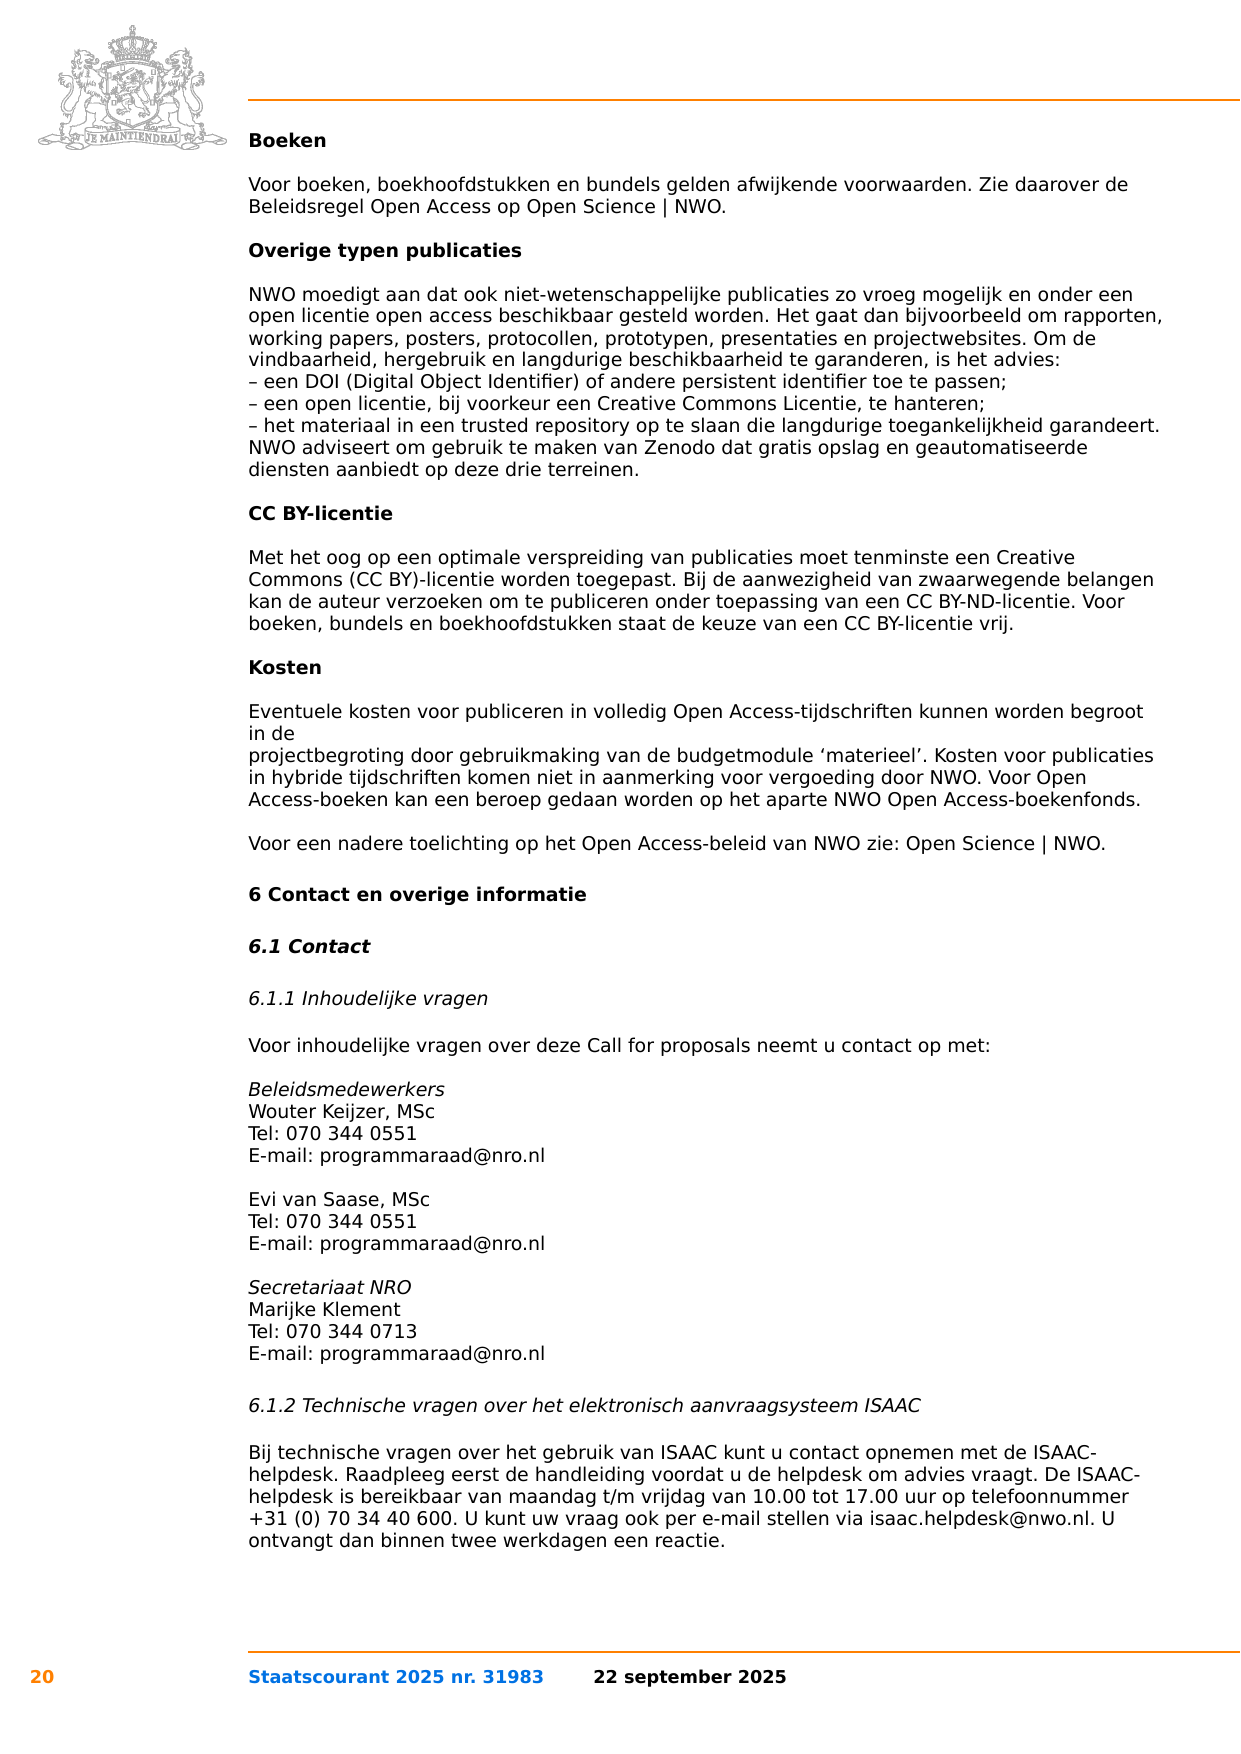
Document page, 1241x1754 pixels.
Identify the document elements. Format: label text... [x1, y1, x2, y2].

text E-mail: programmaraad@nro.nl [248, 1233, 1163, 1255]
text Tel: 070 344 0551 [248, 1211, 1163, 1233]
subtitle 6.1.2 Technische vragen over het elektronisch aanvraagsysteem ISAAC [248, 1395, 1163, 1417]
text projectbegroting door gebruikmaking van de budgetmodule ‘materieel’. Kosten voor publicaties in hybride tijdschriften komen niet in aanmerking voor vergoeding door NWO. Voor Open Access-boeken kan een beroep gedaan worden op het aparte NWO Open Access-boekenfonds. [248, 744, 1163, 811]
subtitle 6.1 Contact [248, 936, 1163, 958]
picture [38, 25, 227, 150]
text – het materiaal in een trusted repository op te slaan die langdurige toegankelijkheid garandeert. NWO adviseert om gebruik te maken van Zenodo dat gratis opslag en geautomatiseerde diensten aanbiedt op deze drie terreinen. [248, 415, 1163, 481]
text Voor inhoudelijke vragen over deze Call for proposals neemt u contact op met: [248, 1035, 1163, 1057]
text NWO moedigt aan dat ook niet-wetenschappelijke publicaties zo vroeg mogelijk en onder een open licentie open access beschikbaar gesteld worden. Het gaat dan bijvoorbeeld om rapporten, working papers, posters, protocollen, prototypen, presentaties en projectwebsites. Om de vindbaarheid, hergebruik en langdurige beschikbaarheid te garanderen, is het advies: [248, 283, 1163, 371]
text – een open licentie, bij voorkeur een Creative Commons Licentie, te hanteren; [248, 393, 1163, 415]
subtitle Overige typen publicaties [248, 239, 1163, 262]
text Beleidsmedewerkers [248, 1079, 1163, 1101]
text E-mail: programmaraad@nro.nl [248, 1145, 1163, 1167]
subtitle 6.1.1 Inhoudelijke vragen [248, 988, 1163, 1010]
subtitle CC BY-licentie [248, 503, 1163, 525]
text Eventuele kosten voor publiceren in volledig Open Access-tijdschriften kunnen worden begroot in de [248, 701, 1163, 744]
text Tel: 070 344 0713 [248, 1321, 1163, 1343]
text Secretariaat NRO [248, 1277, 1163, 1299]
text Bij technische vragen over het gebruik van ISAAC kunt u contact opnemen met de ISAAC-helpdesk. Raadpleeg eerst de handleiding voordat u de helpdesk om advies vraagt. De ISAAC-helpdesk is bereikbaar van maandag t/m vrijdag van 10.00 tot 17.00 uur op telefoonnummer +31 (0) 70 34 40 600. U kunt uw vraag ook per e-mail stellen via isaac.helpdesk@nwo.nl. U ontvangt dan binnen twee werkdagen een reactie. [248, 1442, 1163, 1552]
text Voor een nadere toelichting op het Open Access-beleid van NWO zie: Open Science | NWO. [248, 832, 1163, 854]
subtitle Kosten [248, 657, 1163, 679]
text Voor boeken, boekhoofdstukken en bundels gelden afwijkende voorwaarden. Zie daarover de Beleidsregel Open Access op Open Science | NWO. [248, 174, 1163, 218]
text E-mail: programmaraad@nro.nl [248, 1343, 1163, 1365]
text – een DOI (Digital Object Identifier) of andere persistent identifier toe te passen; [248, 371, 1163, 393]
subtitle Boeken [248, 130, 1163, 152]
text Tel: 070 344 0551 [248, 1123, 1163, 1145]
text Marijke Klement [248, 1299, 1163, 1321]
text Evi van Saase, MSc [248, 1189, 1163, 1211]
subtitle 6 Contact en overige informatie [248, 884, 1163, 906]
text Wouter Keijzer, MSc [248, 1101, 1163, 1123]
text Met het oog op een optimale verspreiding van publicaties moet tenminste een Creative Commons (CC BY)-licentie worden toegepast. Bij de aanwezigheid van zwaarwegende belangen kan de auteur verzoeken om te publiceren onder toepassing van een CC BY-ND-licentie. Voor boeken, bundels en boekhoofdstukken staat de keuze van een CC BY-licentie vrij. [248, 547, 1163, 635]
